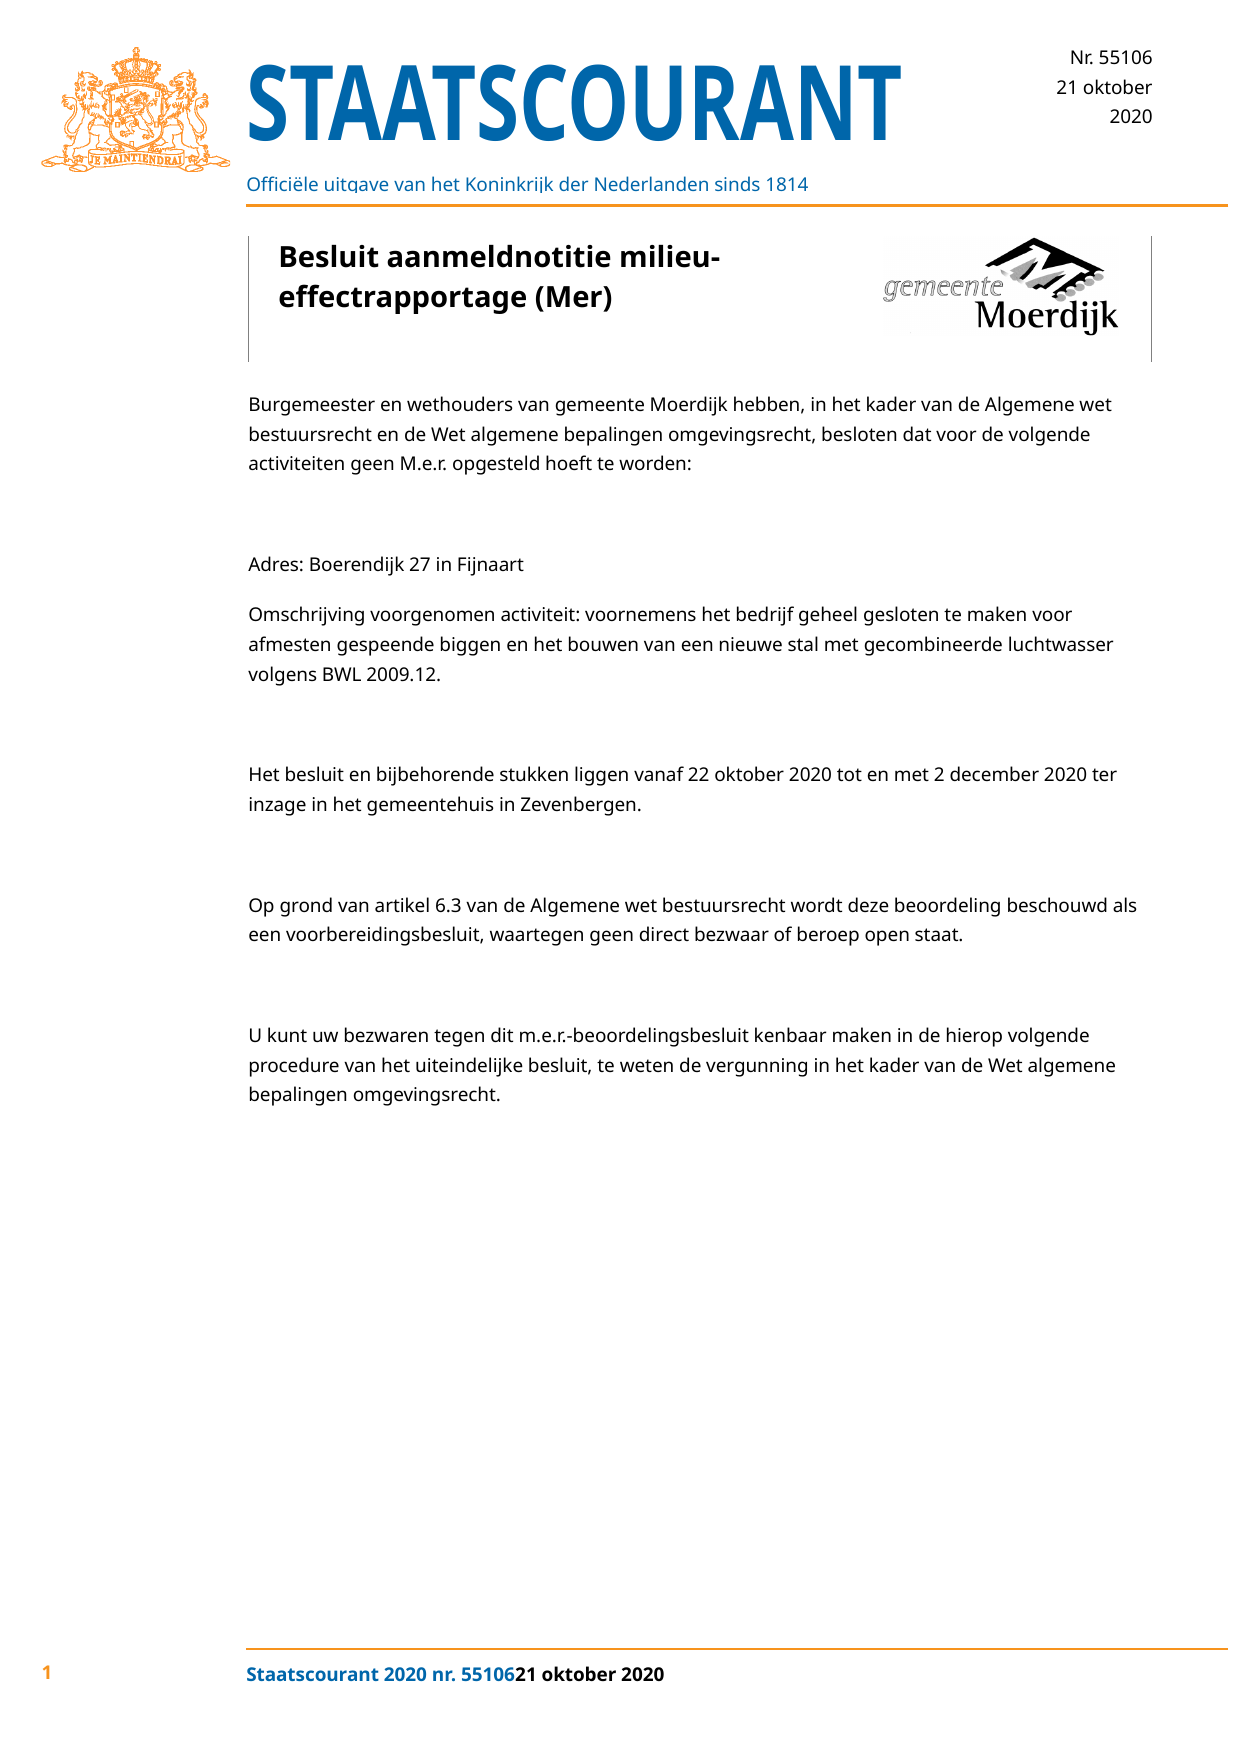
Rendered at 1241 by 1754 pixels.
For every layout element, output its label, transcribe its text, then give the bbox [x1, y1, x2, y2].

picture [882, 236, 1119, 336]
table_header [850, 236, 1151, 362]
text Het besluit en bijbehorende stukken liggen vanaf 22 oktober 2020 tot en met 2 december 2020 ter inzage in het gemeentehuis in Zevenbergen. [248, 762, 1152, 817]
text Op grond van artikel 6.3 van de Algemene wet bestuursrecht wordt deze beoordeling beschouwd als een voorbereidingsbesluit, waartegen geen direct bezwaar of beroep open staat. [248, 892, 1152, 947]
text Adres: Boerendijk 27 in Fijnaart [248, 551, 1152, 577]
text U kunt uw bezwaren tegen dit m.e.r.-beoordelingsbesluit kenbaar maken in de hierop volgende procedure van het uiteindelijke besluit, te weten de vergunning in het kader van de Wet algemene bepalingen omgevingsrecht. [248, 1022, 1152, 1107]
picture [41, 47, 231, 172]
text Omschrijving voorgenomen activiteit: voornemens het bedrijf geheel gesloten te maken voor afmesten gespeende biggen en het bouwen van een nieuwe stal met gecombineerde luchtwasser volgens BWL 2009.12. [248, 602, 1152, 687]
text Burgemeester en wethouders van gemeente Moerdijk hebben, in het kader van de Algemene wet bestuursrecht en de Wet algemene bepalingen omgevingsrecht, besloten dat voor de volgende activiteiten geen M.e.r. opgesteld hoeft te worden: [248, 391, 1152, 476]
table_header Besluit aanmeldnotitie milieu-effectrapportage (Mer) [249, 236, 850, 362]
